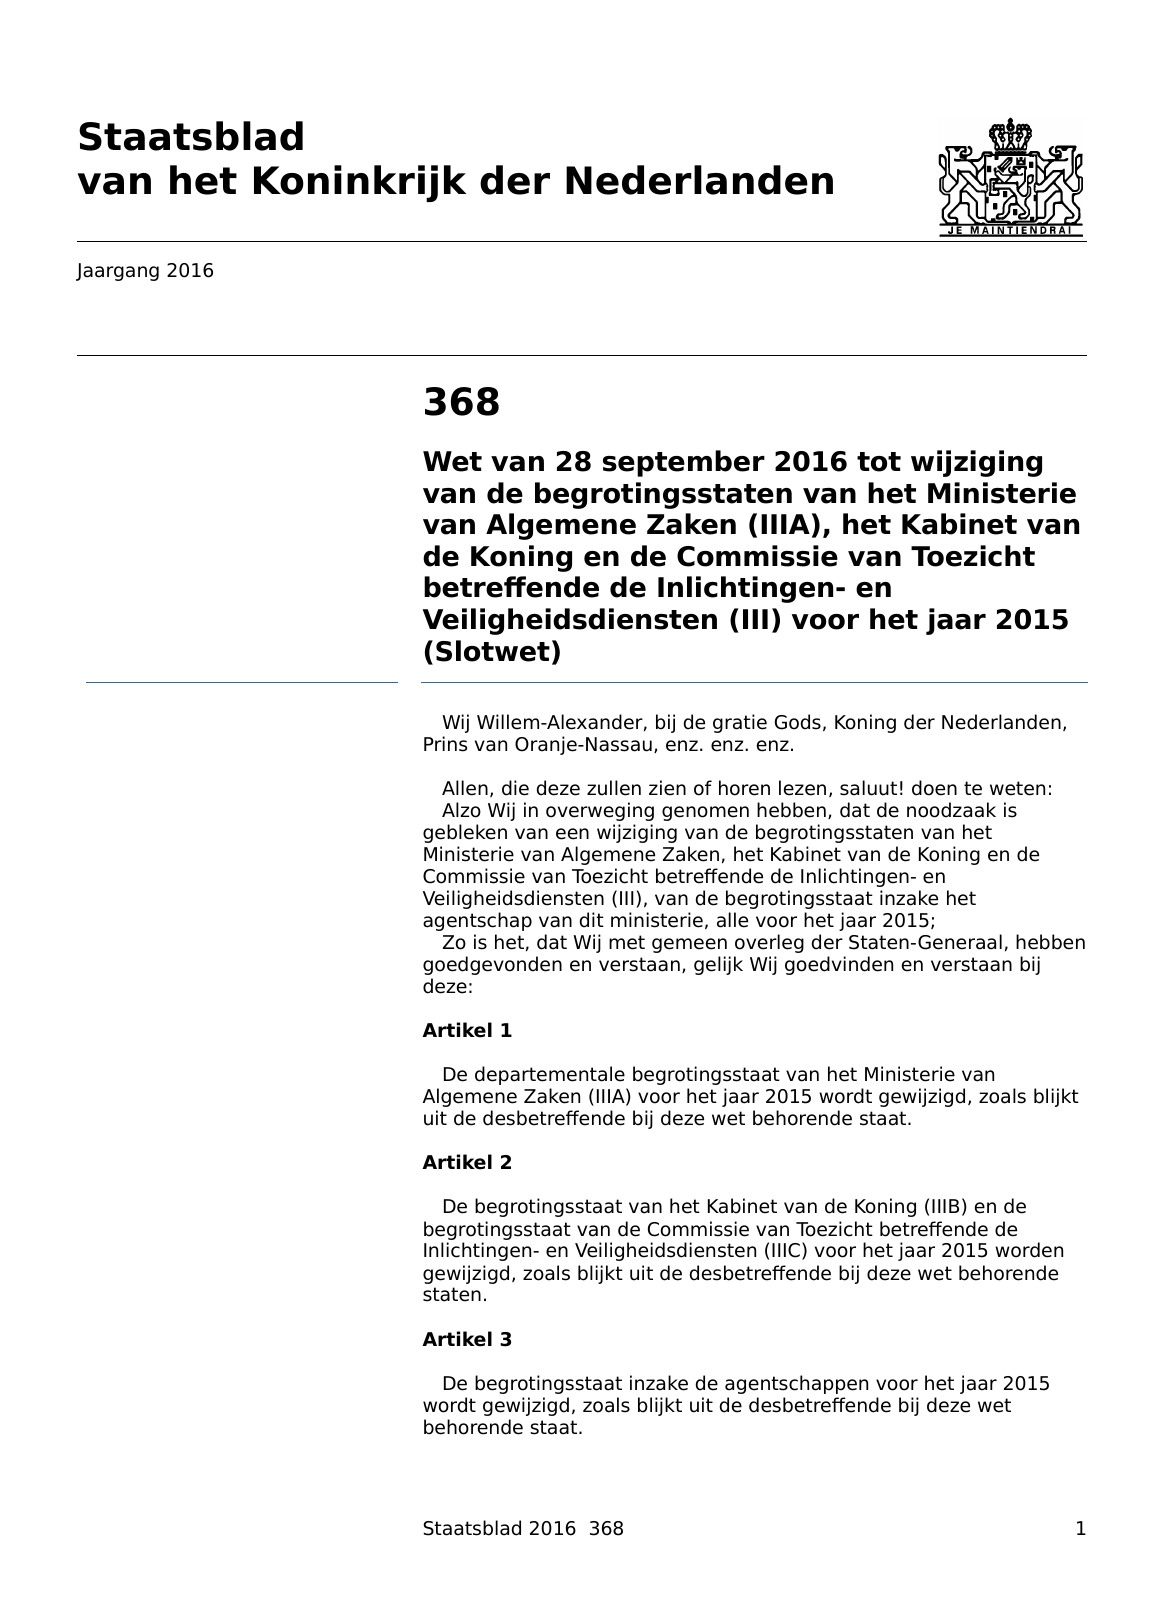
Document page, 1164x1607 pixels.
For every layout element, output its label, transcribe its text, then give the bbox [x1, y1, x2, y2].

text Wij Willem-Alexander, bij de gratie Gods, Koning der Nederlanden, Prins van Oranje-Nassau, enz. enz. enz. [422, 712, 1087, 756]
text Zo is het, dat Wij met gemeen overleg der Staten-Generaal, hebben goedgevonden en verstaan, gelijk Wij goedvinden en verstaan bij deze: [422, 932, 1087, 998]
text Allen, die deze zullen zien of horen lezen, saluut! doen te weten: [422, 778, 1087, 800]
subtitle Artikel 1 [422, 1020, 1087, 1042]
text De departementale begrotingsstaat van het Ministerie van Algemene Zaken (IIIA) voor het jaar 2015 wordt gewijzigd, zoals blijkt uit de desbetreffende bij deze wet behorende staat. [422, 1064, 1087, 1130]
subtitle 368 [422, 381, 1087, 424]
text Wet van 28 september 2016 tot wijziging van de begrotingsstaten van het Ministerie van Algemene Zaken (IIIA), het Kabinet van de Koning en de Commissie van Toezicht betreffende de Inlichtingen- en Veiligheidsdiensten (III) voor het jaar 2015 (Slotwet) [422, 447, 1087, 667]
subtitle Artikel 2 [422, 1152, 1087, 1174]
text De begrotingsstaat van het Kabinet van de Koning (IIIB) en de begrotingsstaat van de Commissie van Toezicht betreffende de Inlichtingen- en Veiligheidsdiensten (IIIC) voor het jaar 2015 worden gewijzigd, zoals blijkt uit de desbetreffende bij deze wet behorende staten. [422, 1196, 1087, 1306]
text De begrotingsstaat inzake de agentschappen voor het jaar 2015 wordt gewijzigd, zoals blijkt uit de desbetreffende bij deze wet behorende staat. [422, 1373, 1087, 1439]
subtitle Artikel 3 [422, 1328, 1087, 1351]
table_header [886, 100, 1087, 241]
table_cell Jaargang 2016 [77, 242, 1087, 355]
table_header Staatsblad van het Koninkrijk der Nederlanden [77, 100, 886, 241]
picture [936, 115, 1087, 240]
text Alzo Wij in overweging genomen hebben, dat de noodzaak is gebleken van een wijziging van de begrotingsstaten van het Ministerie van Algemene Zaken, het Kabinet van de Koning en de Commissie van Toezicht betreffende de Inlichtingen- en Veiligheidsdiensten (III), van de begrotingsstaat inzake het agentschap van dit ministerie, alle voor het jaar 2015; [422, 800, 1087, 932]
